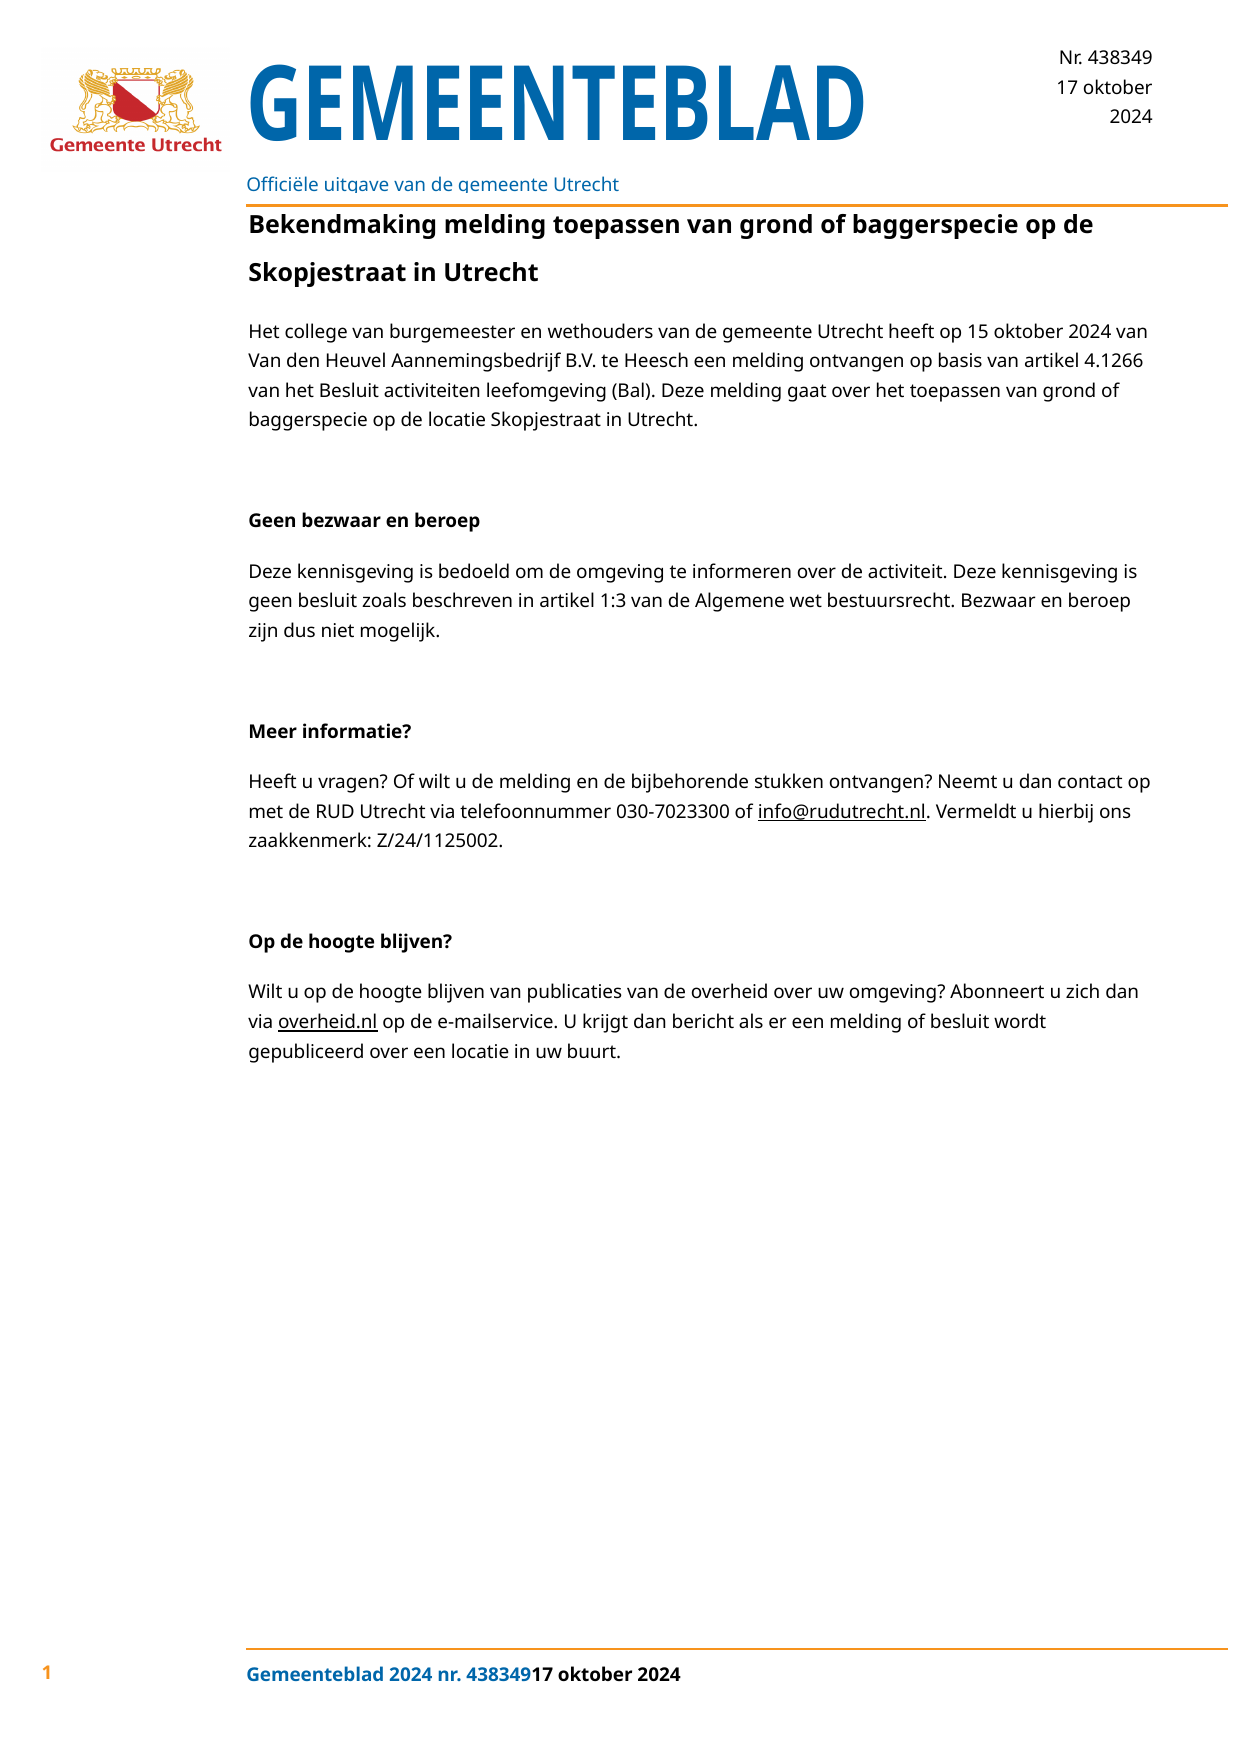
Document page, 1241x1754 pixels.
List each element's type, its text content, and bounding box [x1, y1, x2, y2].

text Bekendmaking melding toepassen van grond of baggerspecie op de Skopjestraat in Utrecht [248, 207, 1152, 288]
text Geen bezwaar en beroep [248, 507, 1152, 533]
text Meer informatie? [248, 718, 1152, 744]
text Heeft u vragen? Of wilt u de melding en de bijbehorende stukken ontvangen? Neemt u dan contact op met de RUD Utrecht via telefoonnummer 030-7023300 of info@rudutrecht.nl. Vermeldt u hierbij ons zaakkenmerk: Z/24/1125002. [248, 768, 1152, 853]
text Wilt u op de hoogte blijven van publicaties van de overheid over uw omgeving? Abonneert u zich dan via overheid.nl op de e-mailservice. U krijgt dan bericht als er een melding of besluit wordt gepubliceerd over een locatie in uw buurt. [248, 979, 1152, 1064]
text Het college van burgemeester en wethouders van de gemeente Utrecht heeft op 15 oktober 2024 van Van den Heuvel Aannemingsbedrijf B.V. te Heesch een melding ontvangen op basis van artikel 4.1266 van het Besluit activiteiten leefomgeving (Bal). Deze melding gaat over het toepassen van grond of baggerspecie op de locatie Skopjestraat in Utrecht. [248, 318, 1152, 432]
text Op de hoogte blijven? [248, 928, 1152, 954]
text Deze kennisgeving is bedoeld om de omgeving te informeren over de activiteit. Deze kennisgeving is geen besluit zoals beschreven in artikel 1:3 van de Algemene wet bestuursrecht. Bezwaar en beroep zijn dus niet mogelijk. [248, 558, 1152, 643]
picture [41, 47, 231, 172]
